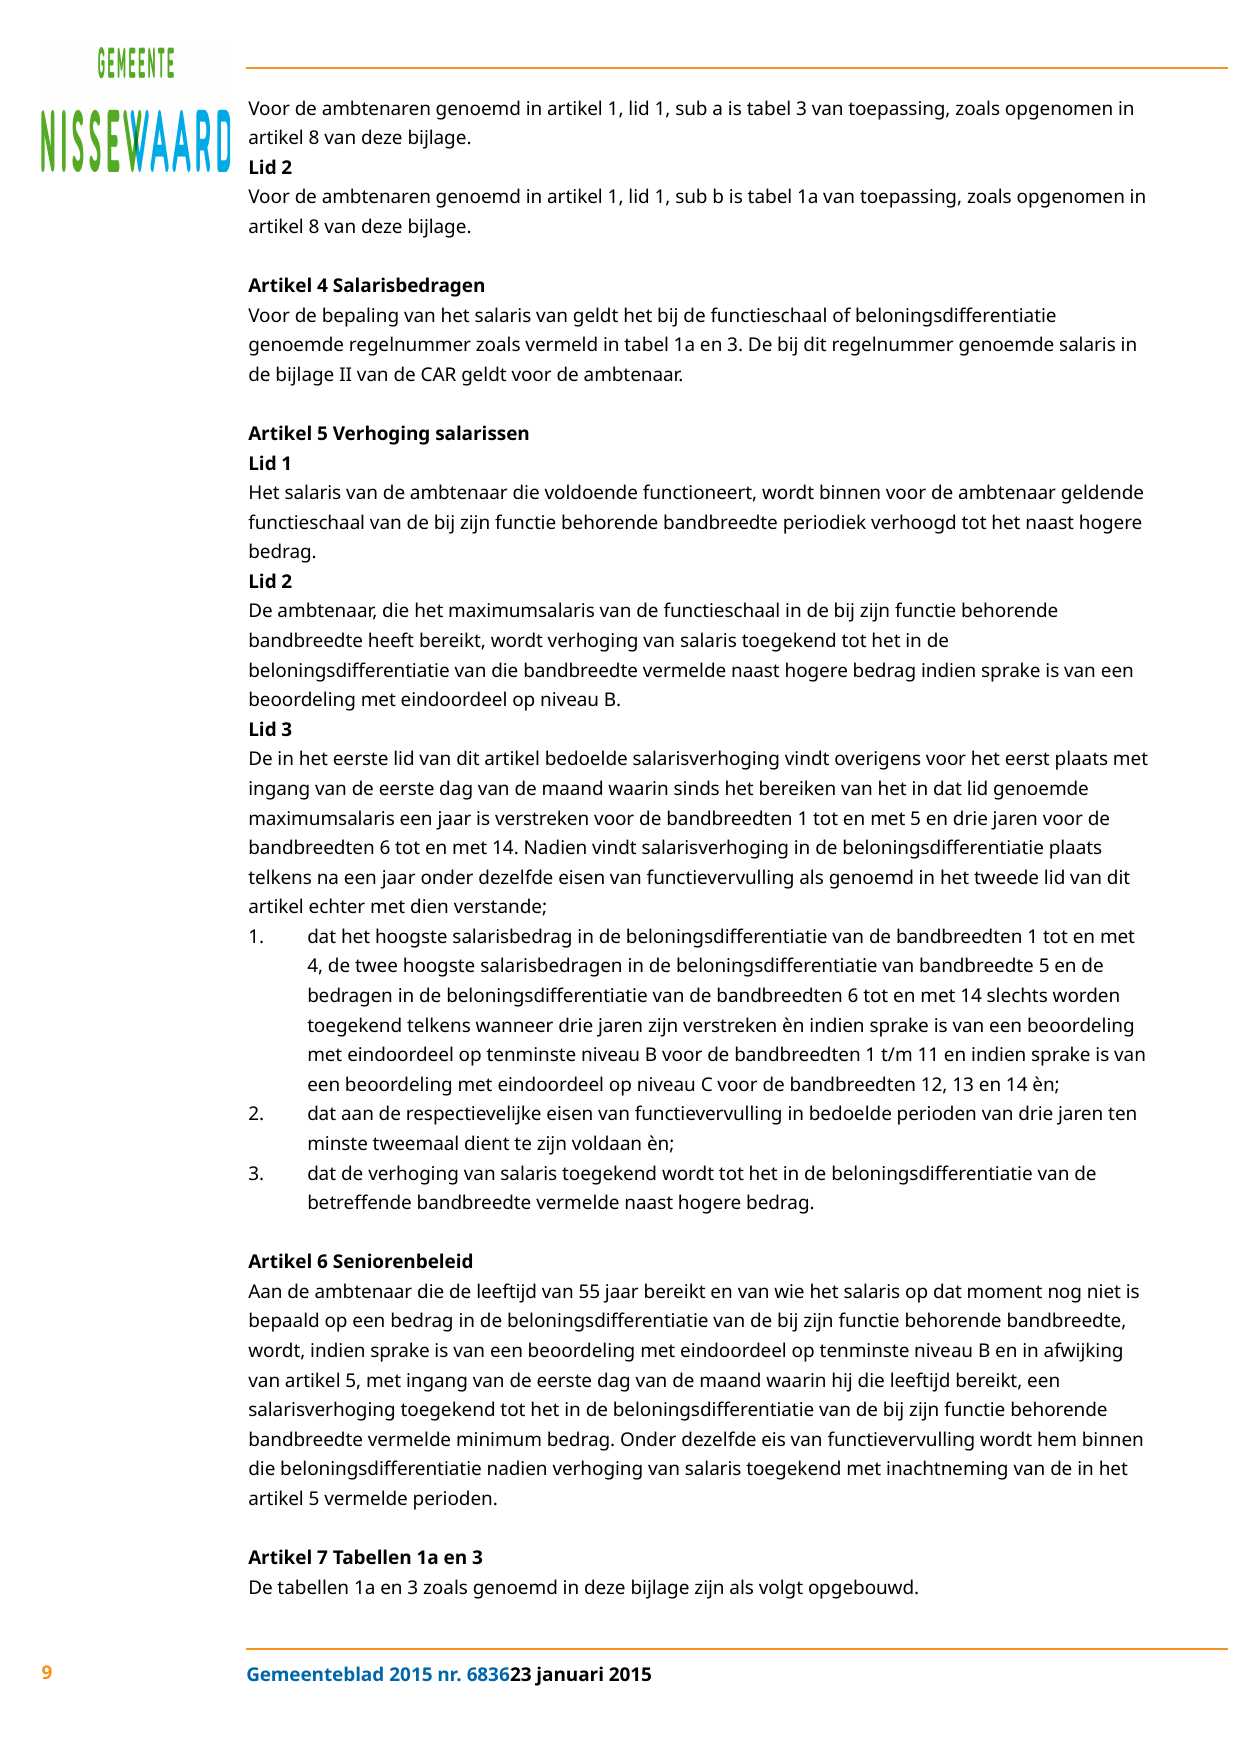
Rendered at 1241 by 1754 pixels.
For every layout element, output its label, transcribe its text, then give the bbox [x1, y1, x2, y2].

text Aan de ambtenaar die de leeftijd van 55 jaar bereikt en van wie het salaris op dat moment nog niet is bepaald op een bedrag in de beloningsdifferentiatie van de bij zijn functie behorende bandbreedte, wordt, indien sprake is van een beoordeling met eindoordeel op tenminste niveau B en in afwijking van artikel 5, met ingang van de eerste dag van de maand waarin hij die leeftijd bereikt, een salarisverhoging toegekend tot het in de beloningsdifferentiatie van de bij zijn functie behorende bandbreedte vermelde minimum bedrag. Onder dezelfde eis van functievervulling wordt hem binnen die beloningsdifferentiatie nadien verhoging van salaris toegekend met inachtneming van de in het artikel 5 vermelde perioden. [248, 1278, 1152, 1511]
text Lid 1 [248, 450, 1152, 476]
text Lid 2 [248, 568, 1152, 594]
text Voor de ambtenaren genoemd in artikel 1, lid 1, sub b is tabel 1a van toepassing, zoals opgenomen in artikel 8 van deze bijlage. [248, 183, 1152, 239]
text Het salaris van de ambtenaar die voldoende functioneert, wordt binnen voor de ambtenaar geldende functieschaal van de bij zijn functie behorende bandbreedte periodiek verhoogd tot het naast hogere bedrag. [248, 479, 1152, 564]
text Artikel 7 Tabellen 1a en 3 [248, 1544, 1152, 1570]
picture [176, 157, 187, 172]
picture [41, 47, 231, 172]
text Voor de bepaling van het salaris van geldt het bij de functieschaal of beloningsdifferentiatie genoemde regelnummer zoals vermeld in tabel 1a en 3. De bij dit regelnummer genoemde salaris in de bijlage II van de CAR geldt voor de ambtenaar. [248, 302, 1152, 387]
picture [222, 122, 227, 160]
text Voor de ambtenaren genoemd in artikel 1, lid 1, sub a is tabel 3 van toepassing, zoals opgenomen in artikel 8 van deze bijlage. [248, 95, 1152, 150]
picture [201, 122, 206, 138]
picture [200, 151, 206, 172]
list dat het hoogste salarisbedrag in de beloningsdifferentiatie van de bandbreedten 1 tot en met 4, de twee hoogste salarisbedragen in de beloningsdifferentiatie van bandbreedte 5 en de bedragen in de beloningsdifferentiatie van de bandbreedten 6 tot en met 14 slechts worden toegekend telkens wanneer drie jaren zijn verstreken èn indien sprake is van een beoordeling met eindoordeel op tenminste niveau B voor de bandbreedten 1 t/m 11 en indien sprake is van een beoordeling met eindoordeel op niveau C voor de bandbreedten 12, 13 en 14 èn; [248, 923, 1152, 1097]
text Artikel 4 Salarisbedragen [248, 272, 1152, 298]
picture [154, 157, 165, 172]
text De in het eerste lid van dit artikel bedoelde salarisverhoging vindt overigens voor het eerst plaats met ingang van de eerste dag van de maand waarin sinds het bereiken van het in dat lid genoemde maximumsalaris een jaar is verstreken voor de bandbreedten 1 tot en met 5 en drie jaren voor de bandbreedten 6 tot en met 14. Nadien vindt salarisverhoging in de beloningsdifferentiatie plaats telkens na een jaar onder dezelfde eisen van functievervulling als genoemd in het tweede lid van dit artikel echter met dien verstande; [248, 746, 1152, 919]
text Lid 3 [248, 716, 1152, 742]
list dat de verhoging van salaris toegekend wordt tot het in de beloningsdifferentiatie van de betreffende bandbreedte vermelde naast hogere bedrag. [248, 1160, 1152, 1215]
list dat aan de respectievelijke eisen van functievervulling in bedoelde perioden van drie jaren ten minste tweemaal dient te zijn voldaan èn; [248, 1101, 1152, 1156]
text Artikel 6 Seniorenbeleid [248, 1248, 1152, 1274]
text De ambtenaar, die het maximumsalaris van de functieschaal in de bij zijn functie behorende bandbreedte heeft bereikt, wordt verhoging van salaris toegekend tot het in de beloningsdifferentiatie van die bandbreedte vermelde naast hogere bedrag indien sprake is van een beoordeling met eindoordeel op niveau B. [248, 598, 1152, 712]
text Artikel 5 Verhoging salarissen [248, 420, 1152, 446]
text De tabellen 1a en 3 zoals genoemd in deze bijlage zijn als volgt opgebouwd. [248, 1574, 1152, 1600]
text Lid 2 [248, 154, 1152, 180]
